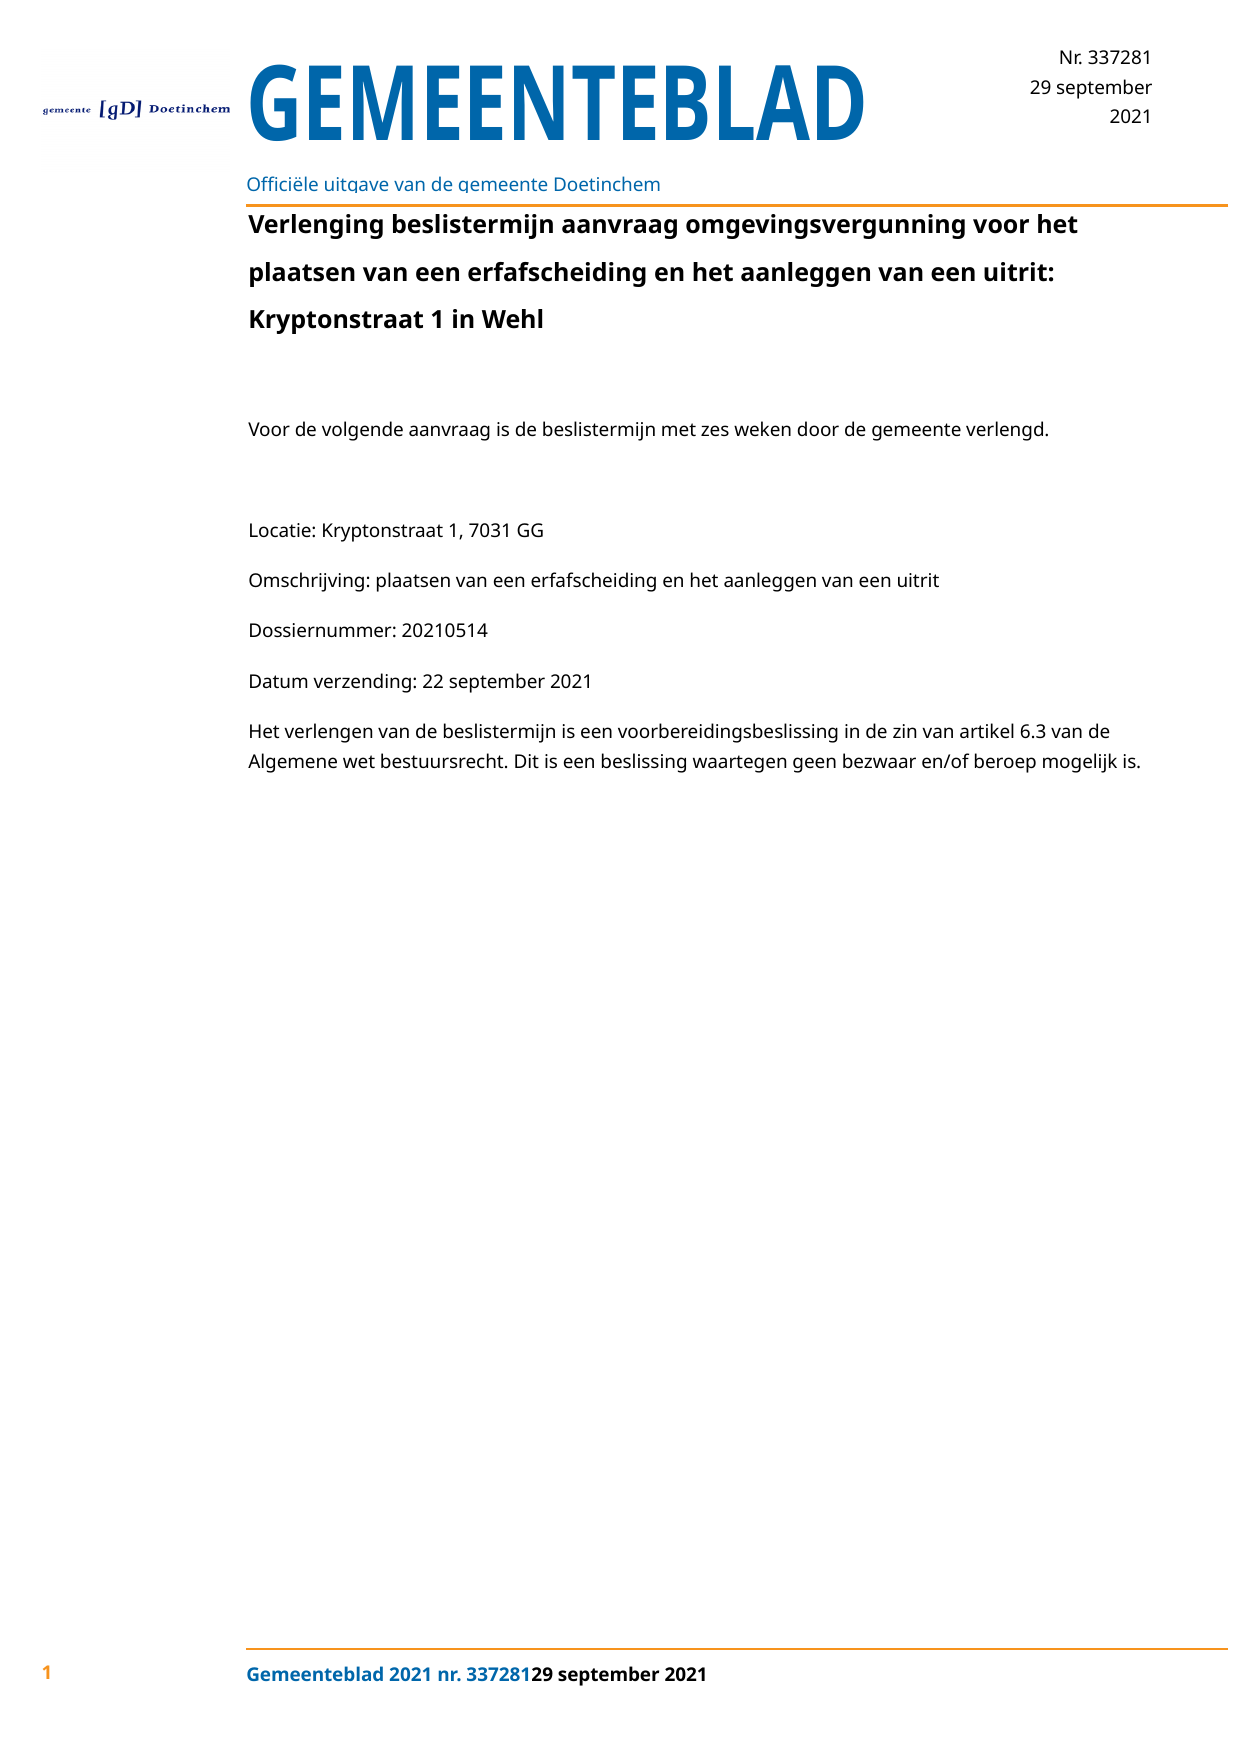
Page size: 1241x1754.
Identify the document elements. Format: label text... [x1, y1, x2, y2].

text Locatie: Kryptonstraat 1, 7031 GG [248, 517, 1152, 542]
text Voor de volgende aanvraag is de beslistermijn met zes weken door de gemeente verlengd. [248, 416, 1152, 442]
text Verlenging beslistermijn aanvraag omgevingsvergunning voor het plaatsen van een erfafscheiding en het aanleggen van een uitrit: Kryptonstraat 1 in Wehl [248, 207, 1152, 336]
text Omschrijving: plaatsen van een erfafscheiding en het aanleggen van een uitrit [248, 567, 1152, 593]
text Het verlengen van de beslistermijn is een voorbereidingsbeslissing in de zin van artikel 6.3 van de Algemene wet bestuursrecht. Dit is een beslissing waartegen geen bezwaar en/of beroep mogelijk is. [248, 718, 1152, 774]
text Dossiernummer: 20210514 [248, 618, 1152, 643]
text Datum verzending: 22 september 2021 [248, 668, 1152, 694]
picture [41, 47, 231, 172]
